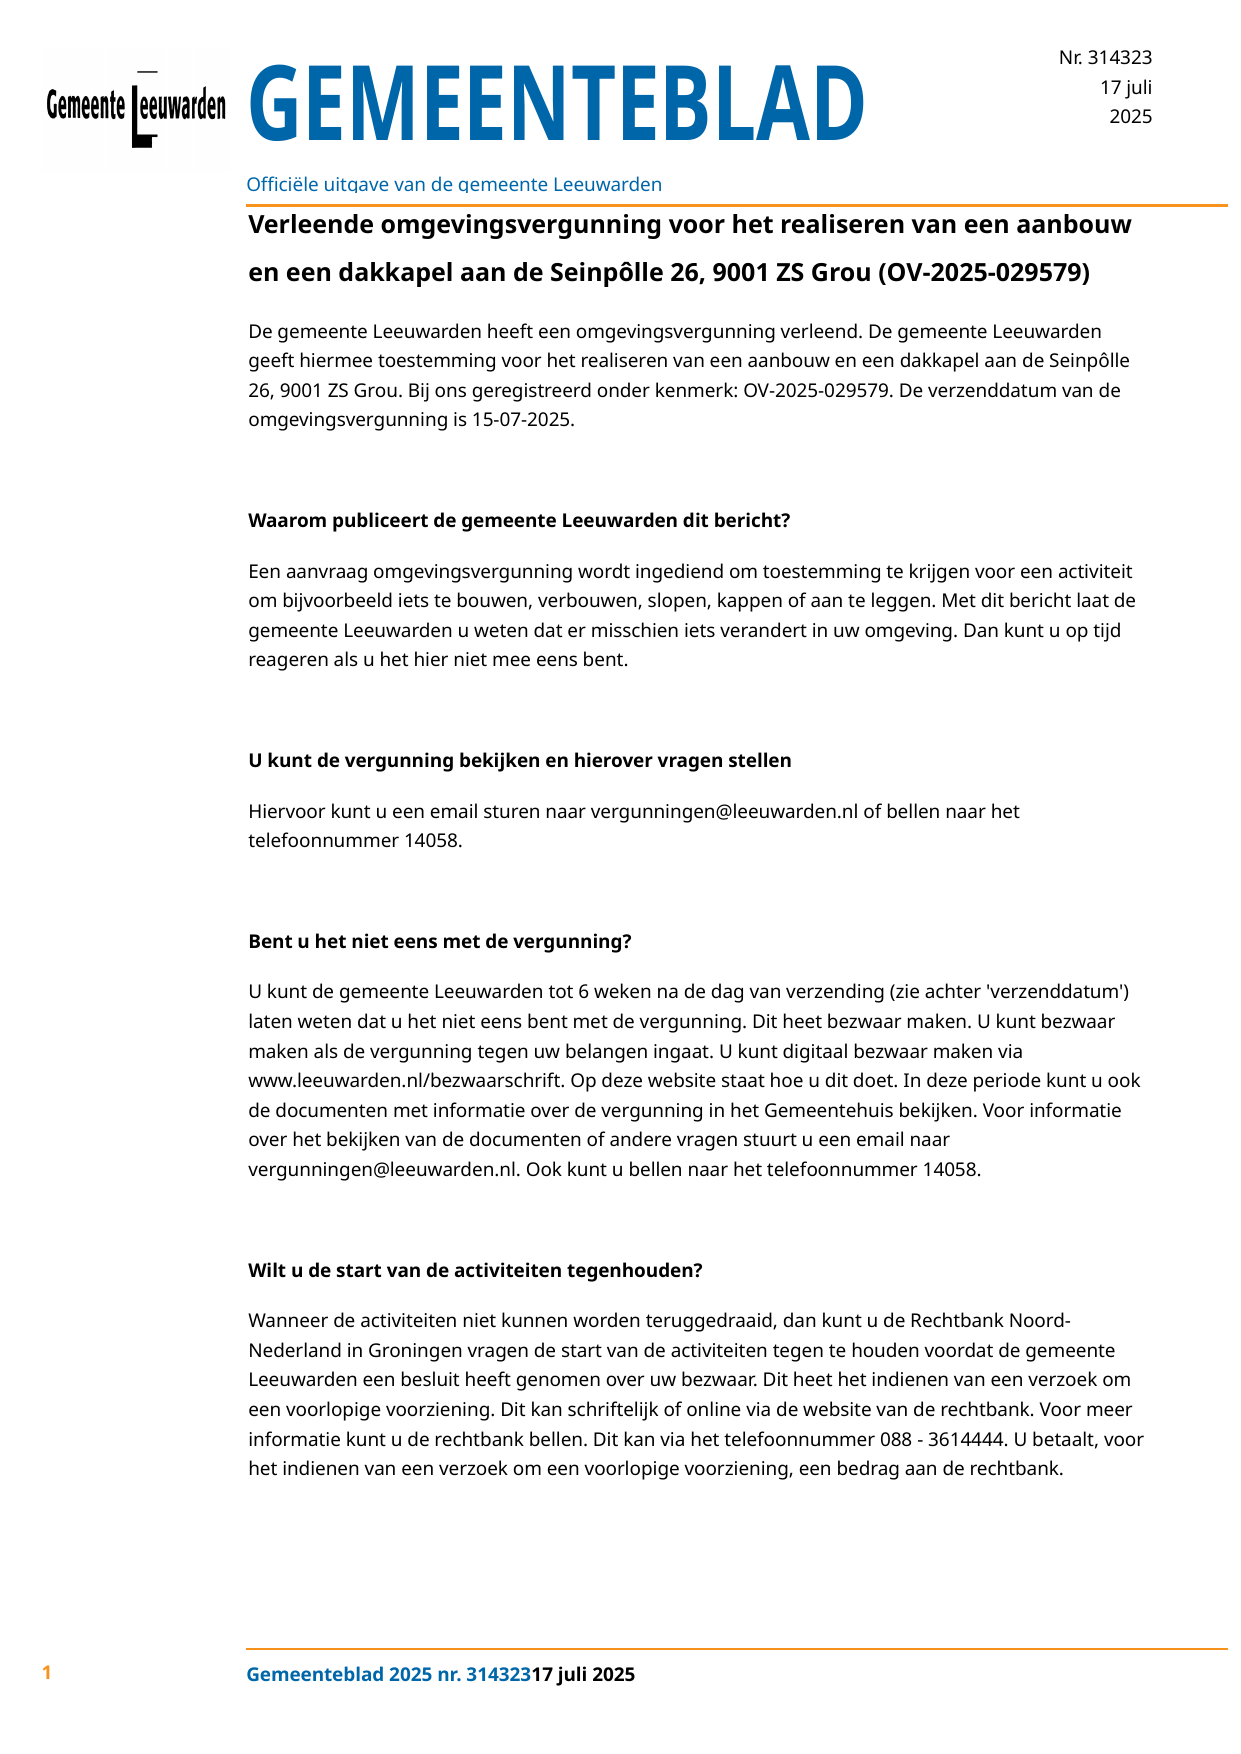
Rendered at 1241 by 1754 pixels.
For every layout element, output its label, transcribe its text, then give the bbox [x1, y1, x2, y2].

text Bent u het niet eens met de vergunning? [248, 928, 1152, 954]
text Wanneer de activiteiten niet kunnen worden teruggedraaid, dan kunt u de Rechtbank Noord-Nederland in Groningen vragen de start van de activiteiten tegen te houden voordat de gemeente Leeuwarden een besluit heeft genomen over uw bezwaar. Dit heet het indienen van een verzoek om een voorlopige voorziening. Dit kan schriftelijk of online via de website van de rechtbank. Voor meer informatie kunt u de rechtbank bellen. Dit kan via het telefoonnummer 088 - 3614444. U betaalt, voor het indienen van een verzoek om een voorlopige voorziening, een bedrag aan de rechtbank. [248, 1307, 1152, 1481]
text U kunt de gemeente Leeuwarden tot 6 weken na de dag van verzending (zie achter 'verzenddatum') laten weten dat u het niet eens bent met de vergunning. Dit heet bezwaar maken. U kunt bezwaar maken als de vergunning tegen uw belangen ingaat. U kunt digitaal bezwaar maken via www.leeuwarden.nl/bezwaarschrift. Op deze website staat hoe u dit doet. In deze periode kunt u ook de documenten met informatie over de vergunning in het Gemeentehuis bekijken. Voor informatie over het bekijken van de documenten of andere vragen stuurt u een email naar vergunningen@leeuwarden.nl. Ook kunt u bellen naar het telefoonnummer 14058. [248, 979, 1152, 1182]
text De gemeente Leeuwarden heeft een omgevingsvergunning verleend. De gemeente Leeuwarden geeft hiermee toestemming voor het realiseren van een aanbouw en een dakkapel aan de Seinpôlle 26, 9001 ZS Grou. Bij ons geregistreerd onder kenmerk: OV-2025-029579. De verzenddatum van de omgevingsvergunning is 15-07-2025. [248, 318, 1152, 432]
text Waarom publiceert de gemeente Leeuwarden dit bericht? [248, 507, 1152, 533]
text Een aanvraag omgevingsvergunning wordt ingediend om toestemming te krijgen voor een activiteit om bijvoorbeeld iets te bouwen, verbouwen, slopen, kappen of aan te leggen. Met dit bericht laat de gemeente Leeuwarden u weten dat er misschien iets verandert in uw omgeving. Dan kunt u op tijd reageren als u het hier niet mee eens bent. [248, 558, 1152, 672]
text U kunt de vergunning bekijken en hierover vragen stellen [248, 747, 1152, 773]
text Verleende omgevingsvergunning voor het realiseren van een aanbouw en een dakkapel aan de Seinpôlle 26, 9001 ZS Grou (OV-2025-029579) [248, 207, 1152, 288]
text Hiervoor kunt u een email sturen naar vergunningen@leeuwarden.nl of bellen naar het telefoonnummer 14058. [248, 798, 1152, 853]
picture [41, 47, 231, 172]
text Wilt u de start van de activiteiten tegenhouden? [248, 1257, 1152, 1283]
